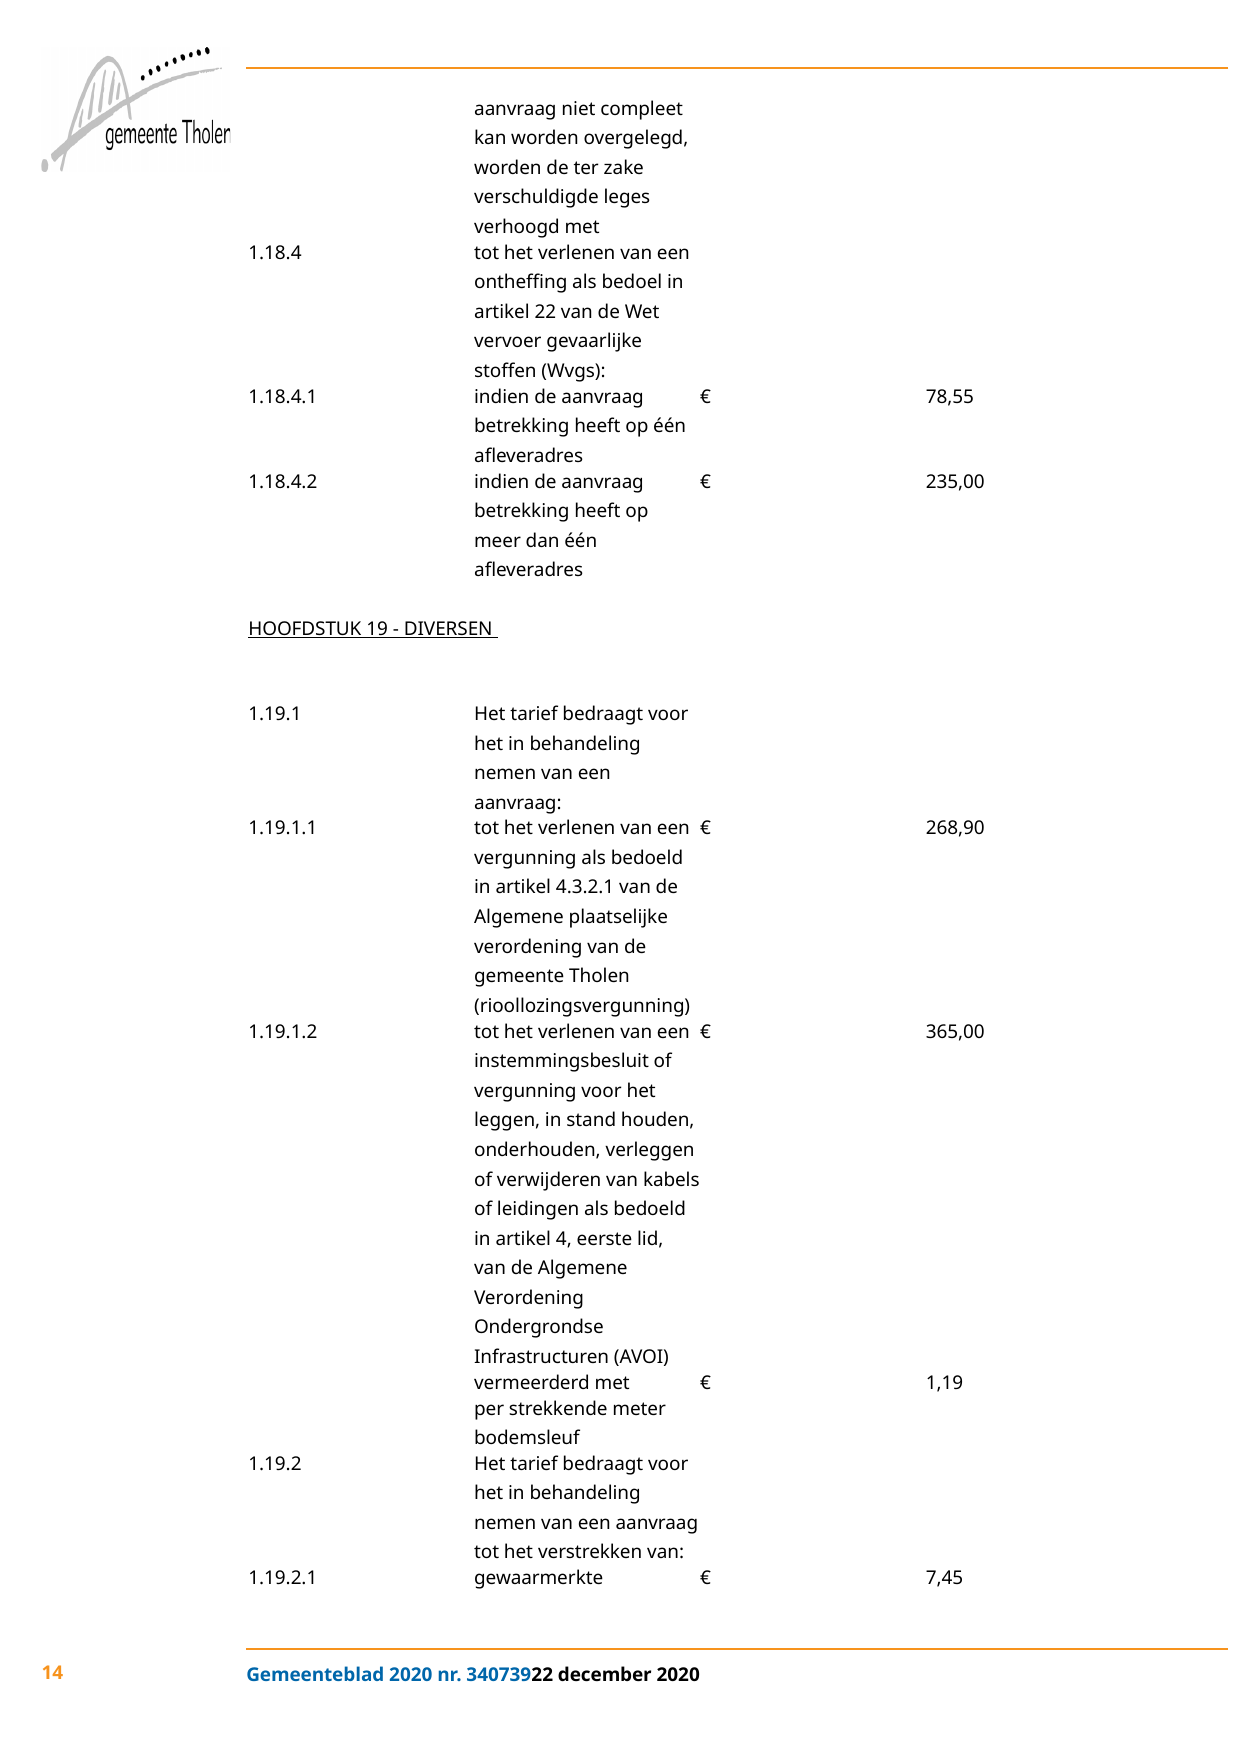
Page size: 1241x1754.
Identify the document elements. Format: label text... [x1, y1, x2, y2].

table_cell Het tarief bedraagt voor het in behandeling nemen van een aanvraag: [474, 700, 700, 814]
table_header [474, 674, 700, 700]
table_cell € [700, 383, 926, 468]
table_cell [700, 95, 926, 239]
table_cell [700, 239, 926, 383]
table_cell 1.19.2 [248, 1450, 474, 1564]
table_cell € [700, 815, 926, 1018]
table_cell [700, 1395, 926, 1450]
table_cell [926, 700, 1152, 814]
table_cell 365,00 [926, 1018, 1152, 1369]
table_cell 268,90 [926, 815, 1152, 1018]
table_cell [926, 95, 1152, 239]
text HOOFDSTUK 19 - DIVERSEN [248, 615, 1152, 641]
table_cell 7,45 [926, 1565, 1152, 1590]
table_cell [248, 95, 474, 239]
table_cell 1.19.1.2 [248, 1018, 474, 1369]
table_cell [700, 1450, 926, 1564]
table_cell [926, 1395, 1152, 1450]
table_cell vermeerderd met [474, 1369, 700, 1395]
table_header [926, 674, 1152, 700]
table_cell 1.19.1 [248, 700, 474, 814]
table_cell 1,19 [926, 1369, 1152, 1395]
table_cell € [700, 468, 926, 582]
table_cell tot het verlenen van een instemmingsbesluit of vergunning voor het leggen, in stand houden, onderhouden, verleggen of verwijderen van kabels of leidingen als bedoeld in artikel 4, eerste lid, van de Algemene Verordening Ondergrondse Infrastructuren (AVOI) [474, 1018, 700, 1369]
table_cell € [700, 1369, 926, 1395]
table_cell [248, 1369, 474, 1395]
table_cell 1.19.1.1 [248, 815, 474, 1018]
table_cell Het tarief bedraagt voor het in behandeling nemen van een aanvraag tot het verstrekken van: [474, 1450, 700, 1564]
table_cell aanvraag niet compleet kan worden overgelegd, worden de ter zake verschuldigde leges verhoogd met [474, 95, 700, 239]
table_cell 1.18.4 [248, 239, 474, 383]
table_cell [926, 1450, 1152, 1564]
table_cell gewaarmerkte [474, 1565, 700, 1590]
table_cell [248, 1395, 474, 1450]
table_cell 235,00 [926, 468, 1152, 582]
table_cell [926, 239, 1152, 383]
table_cell tot het verlenen van een vergunning als bedoeld in artikel 4.3.2.1 van de Algemene plaatselijke verordening van de gemeente Tholen (rioollozingsvergunning) [474, 815, 700, 1018]
table_header [248, 674, 474, 700]
picture [41, 47, 231, 172]
table_cell 1.19.2.1 [248, 1565, 474, 1590]
table_cell tot het verlenen van een ontheffing als bedoel in artikel 22 van de Wet vervoer gevaarlijke stoffen (Wvgs): [474, 239, 700, 383]
table_cell indien de aanvraag betrekking heeft op meer dan één afleveradres [474, 468, 700, 582]
table_cell per strekkende meter bodemsleuf [474, 1395, 700, 1450]
table_cell € [700, 1018, 926, 1369]
table_header [700, 674, 926, 700]
table_cell 78,55 [926, 383, 1152, 468]
table_cell indien de aanvraag betrekking heeft op één afleveradres [474, 383, 700, 468]
table_cell € [700, 1565, 926, 1590]
table_cell [700, 700, 926, 814]
table_cell 1.18.4.1 [248, 383, 474, 468]
table_cell 1.18.4.2 [248, 468, 474, 582]
